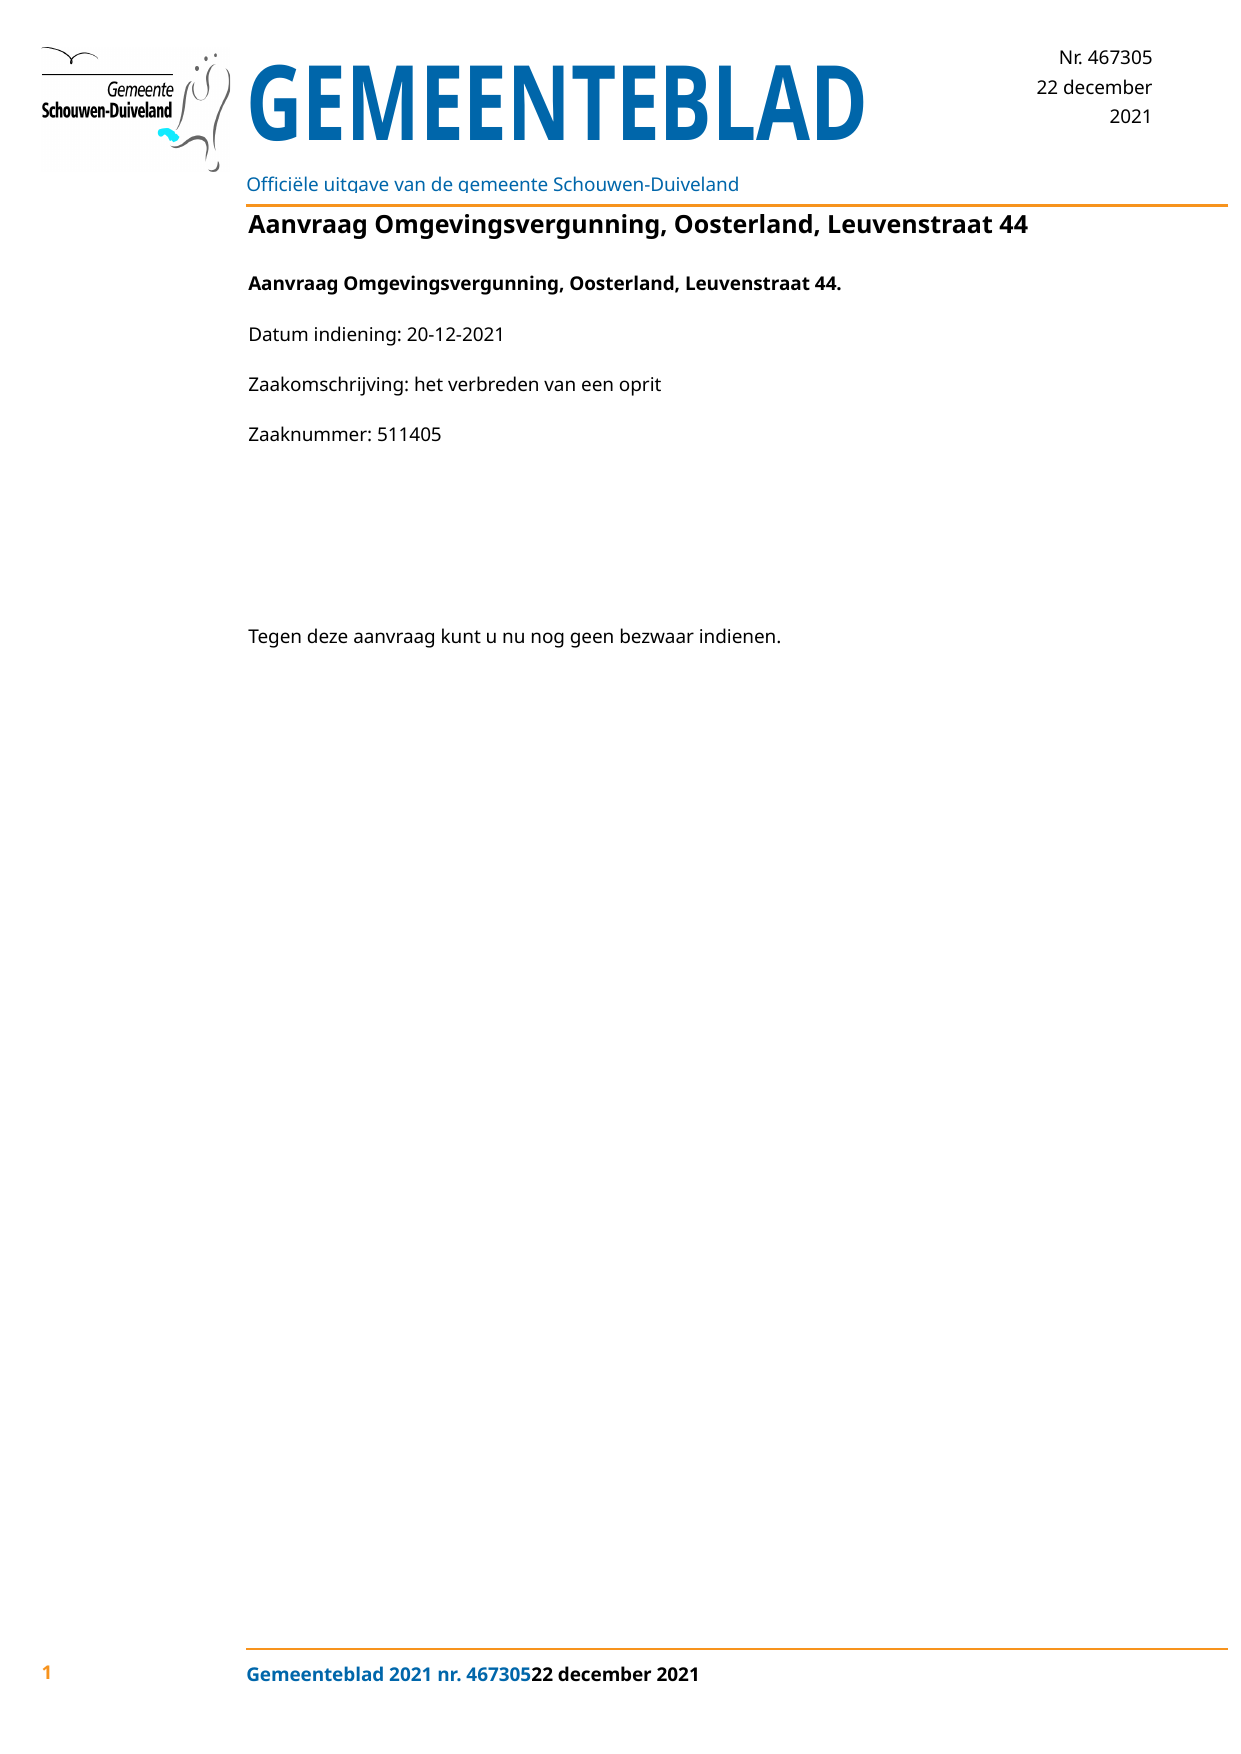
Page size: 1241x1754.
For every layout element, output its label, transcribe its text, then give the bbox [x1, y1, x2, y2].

text Aanvraag Omgevingsvergunning, Oosterland, Leuvenstraat 44. [248, 270, 1152, 296]
text Datum indiening: 20-12-2021 [248, 321, 1152, 346]
picture [41, 47, 231, 172]
text Zaakomschrijving: het verbreden van een oprit [248, 371, 1152, 397]
text Aanvraag Omgevingsvergunning, Oosterland, Leuvenstraat 44 [248, 207, 1152, 241]
text Zaaknummer: 511405 [248, 422, 1152, 447]
text Tegen deze aanvraag kunt u nu nog geen bezwaar indienen. [248, 623, 1152, 649]
